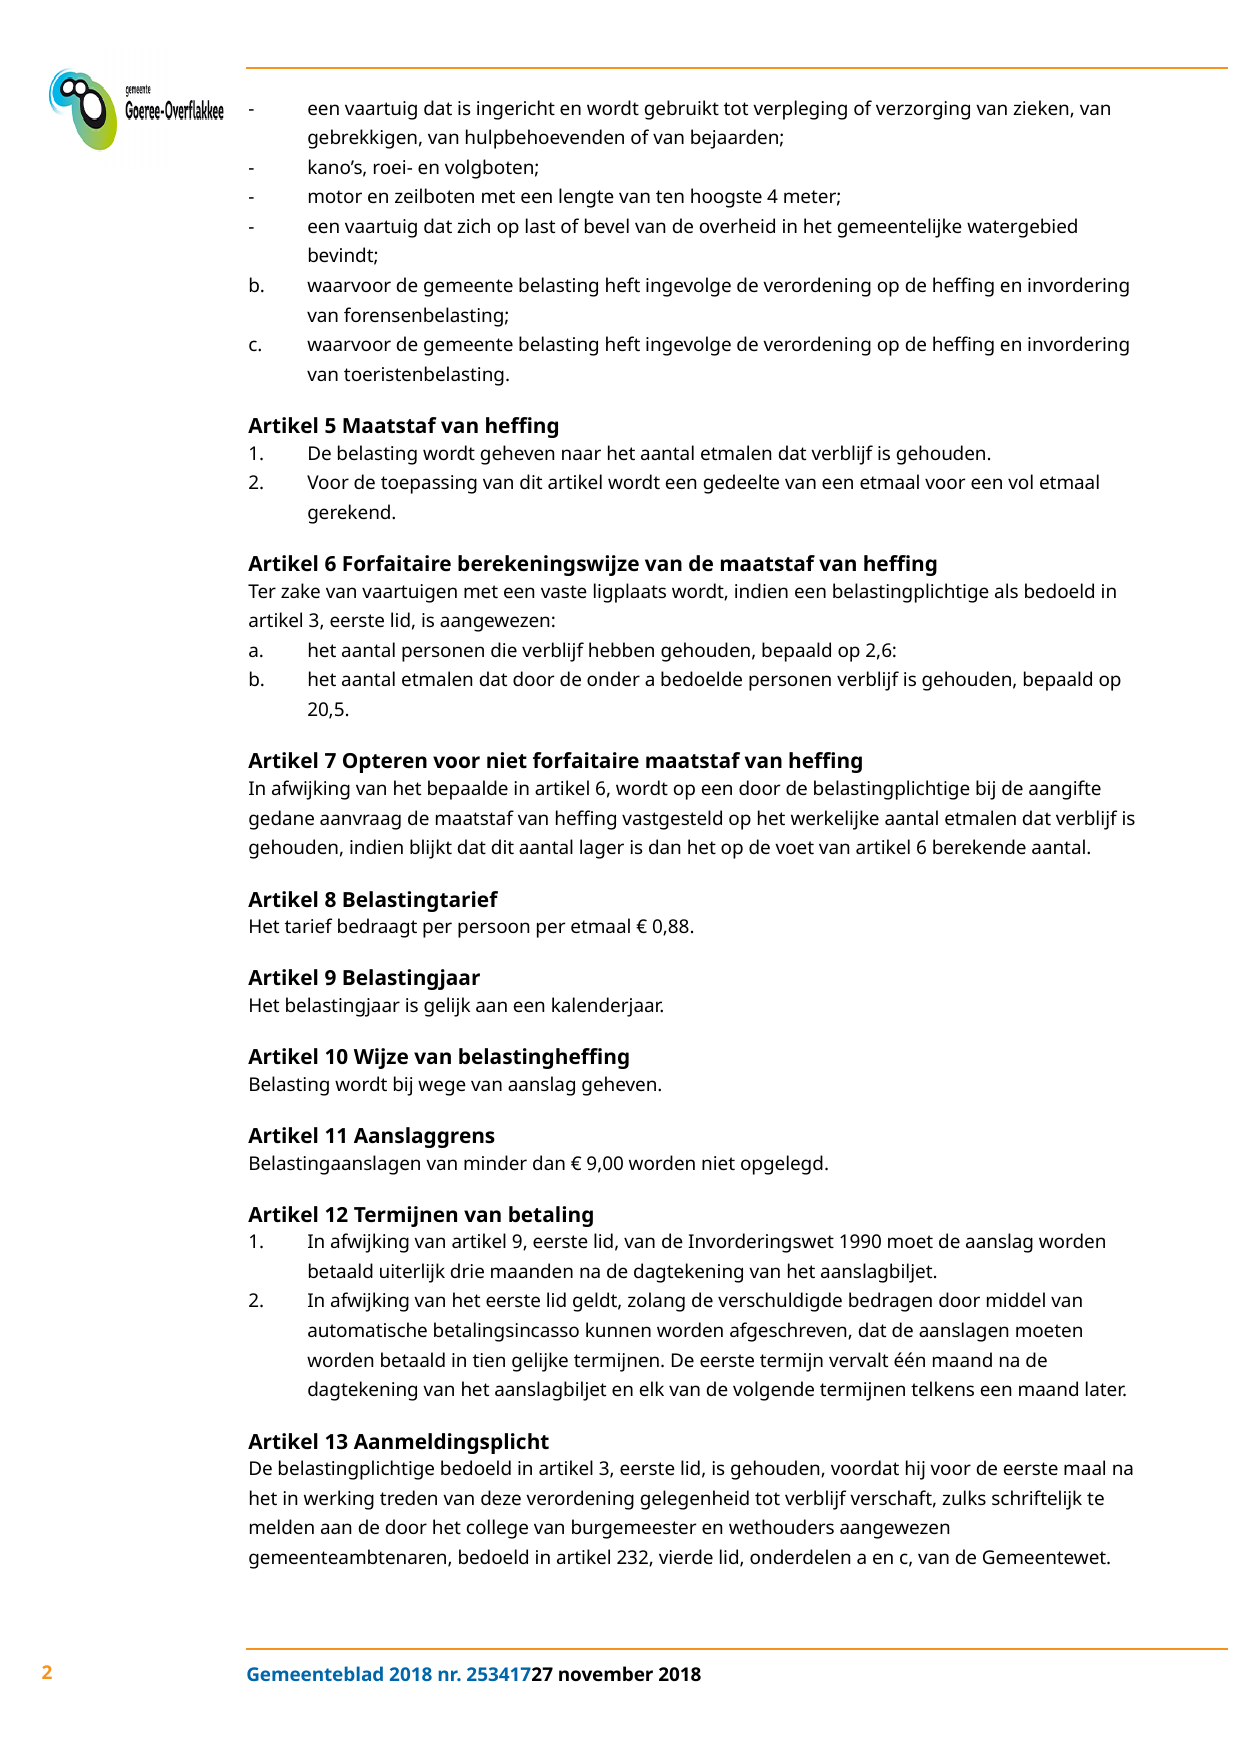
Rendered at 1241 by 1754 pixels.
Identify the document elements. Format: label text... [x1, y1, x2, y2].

text De belastingplichtige bedoeld in artikel 3, eerste lid, is gehouden, voordat hij voor de eerste maal na het in werking treden van deze verordening gelegenheid tot verblijf verschaft, zulks schriftelijk te melden aan de door het college van burgemeester en wethouders aangewezen gemeenteambtenaren, bedoeld in artikel 232, vierde lid, onderdelen a en c, van de Gemeentewet. [248, 1455, 1152, 1570]
text Artikel 7 Opteren voor niet forfaitaire maatstaf van heffing [248, 747, 1152, 775]
text Het belastingjaar is gelijk aan een kalenderjaar. [248, 992, 1152, 1018]
text Ter zake van vaartuigen met een vaste ligplaats wordt, indien een belastingplichtige als bedoeld in artikel 3, eerste lid, is aangewezen: [248, 578, 1152, 633]
text Artikel 11 Aanslaggrens [248, 1121, 1152, 1150]
list Voor de toepassing van dit artikel wordt een gedeelte van een etmaal voor een vol etmaal gerekend. [248, 469, 1152, 525]
text In afwijking van het bepaalde in artikel 6, wordt op een door de belastingplichtige bij de aangifte gedane aanvraag de maatstaf van heffing vastgesteld op het werkelijke aantal etmalen dat verblijf is gehouden, indien blijkt dat dit aantal lager is dan het op de voet van artikel 6 berekende aantal. [248, 775, 1152, 860]
text Het tarief bedraagt per persoon per etmaal € 0,88. [248, 913, 1152, 939]
text Artikel 5 Maatstaf van heffing [248, 411, 1152, 440]
picture [41, 47, 231, 172]
text Artikel 9 Belastingjaar [248, 963, 1152, 992]
text Belasting wordt bij wege van aanslag geheven. [248, 1071, 1152, 1097]
text Artikel 12 Termijnen van betaling [248, 1200, 1152, 1228]
list kano’s, roei- en volgboten; [248, 154, 1152, 180]
list In afwijking van artikel 9, eerste lid, van de Invorderingswet 1990 moet de aanslag worden betaald uiterlijk drie maanden na de dagtekening van het aanslagbiljet. [248, 1228, 1152, 1284]
text Artikel 10 Wijze van belastingheffing [248, 1042, 1152, 1071]
text Artikel 6 Forfaitaire berekeningswijze van de maatstaf van heffing [248, 549, 1152, 578]
list waarvoor de gemeente belasting heft ingevolge de verordening op de heffing en invordering van toeristenbelasting. [248, 331, 1152, 387]
list een vaartuig dat zich op last of bevel van de overheid in het gemeentelijke watergebied bevindt; [248, 213, 1152, 268]
text Belastingaanslagen van minder dan € 9,00 worden niet opgelegd. [248, 1150, 1152, 1175]
list motor en zeilboten met een lengte van ten hoogste 4 meter; [248, 183, 1152, 209]
text Artikel 13 Aanmeldingsplicht [248, 1427, 1152, 1455]
list het aantal personen die verblijf hebben gehouden, bepaald op 2,6: [248, 637, 1152, 663]
text Artikel 8 Belastingtarief [248, 885, 1152, 913]
list een vaartuig dat is ingericht en wordt gebruikt tot verpleging of verzorging van zieken, van gebrekkigen, van hulpbehoevenden of van bejaarden; [248, 95, 1152, 150]
list In afwijking van het eerste lid geldt, zolang de verschuldigde bedragen door middel van automatische betalingsincasso kunnen worden afgeschreven, dat de aanslagen moeten worden betaald in tien gelijke termijnen. De eerste termijn vervalt één maand na de dagtekening van het aanslagbiljet en elk van de volgende termijnen telkens een maand later. [248, 1288, 1152, 1402]
list waarvoor de gemeente belasting heft ingevolge de verordening op de heffing en invordering van forensenbelasting; [248, 272, 1152, 328]
list De belasting wordt geheven naar het aantal etmalen dat verblijf is gehouden. [248, 440, 1152, 466]
list het aantal etmalen dat door de onder a bedoelde personen verblijf is gehouden, bepaald op 20,5. [248, 667, 1152, 722]
